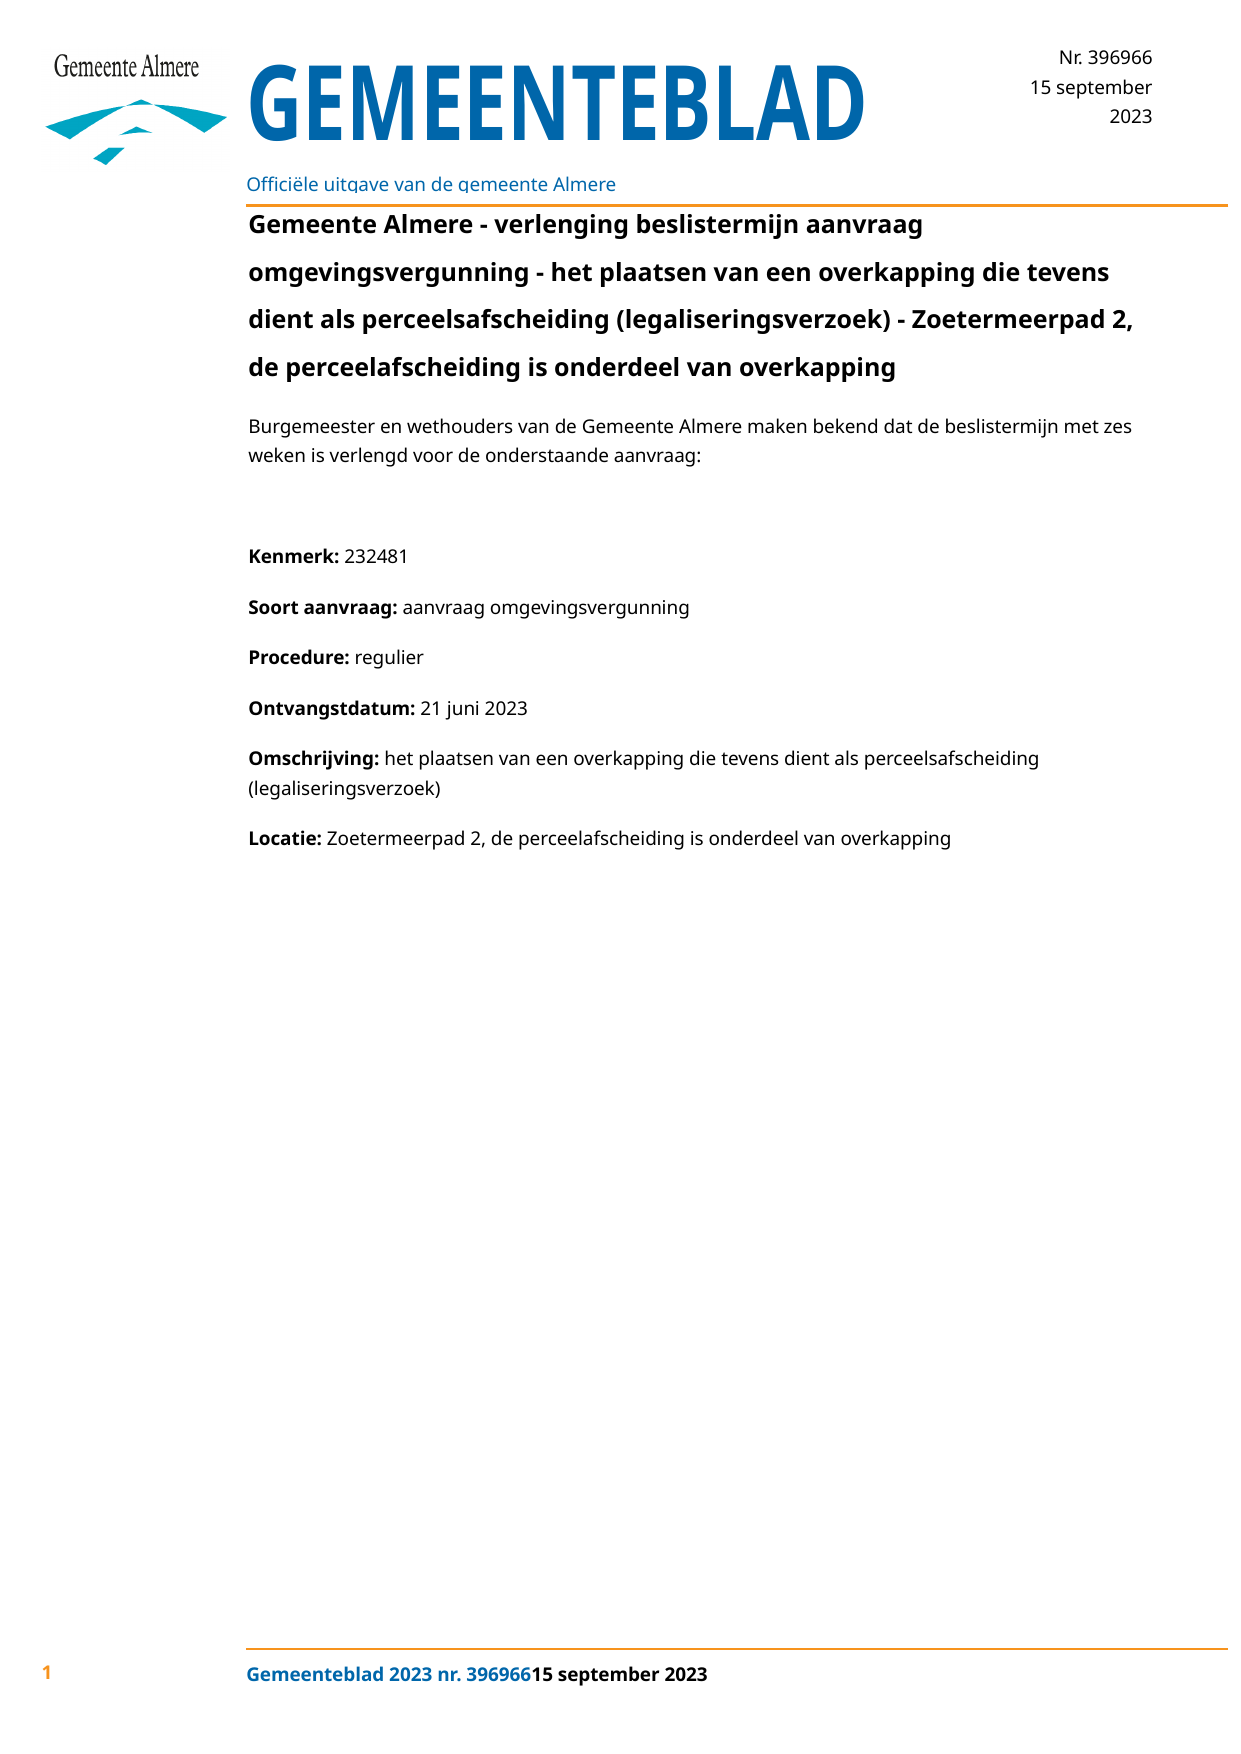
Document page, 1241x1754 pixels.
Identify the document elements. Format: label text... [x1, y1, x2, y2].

text Kenmerk: 232481 [248, 543, 1152, 569]
text Locatie: Zoetermeerpad 2, de perceelafscheiding is onderdeel van overkapping [248, 825, 1152, 851]
text Ontvangstdatum: 21 juni 2023 [248, 695, 1152, 721]
text Burgemeester en wethouders van de Gemeente Almere maken bekend dat de beslistermijn met zes weken is verlengd voor de onderstaande aanvraag: [248, 413, 1152, 468]
text Soort aanvraag: aanvraag omgevingsvergunning [248, 594, 1152, 620]
text Gemeente Almere - verlenging beslistermijn aanvraag omgevingsvergunning - het plaatsen van een overkapping die tevens dient als perceelsafscheiding (legaliseringsverzoek) - Zoetermeerpad 2, de perceelafscheiding is onderdeel van overkapping [248, 207, 1152, 384]
text Omschrijving: het plaatsen van een overkapping die tevens dient als perceelsafscheiding (legaliseringsverzoek) [248, 745, 1152, 801]
picture [41, 47, 231, 172]
text Procedure: regulier [248, 644, 1152, 670]
